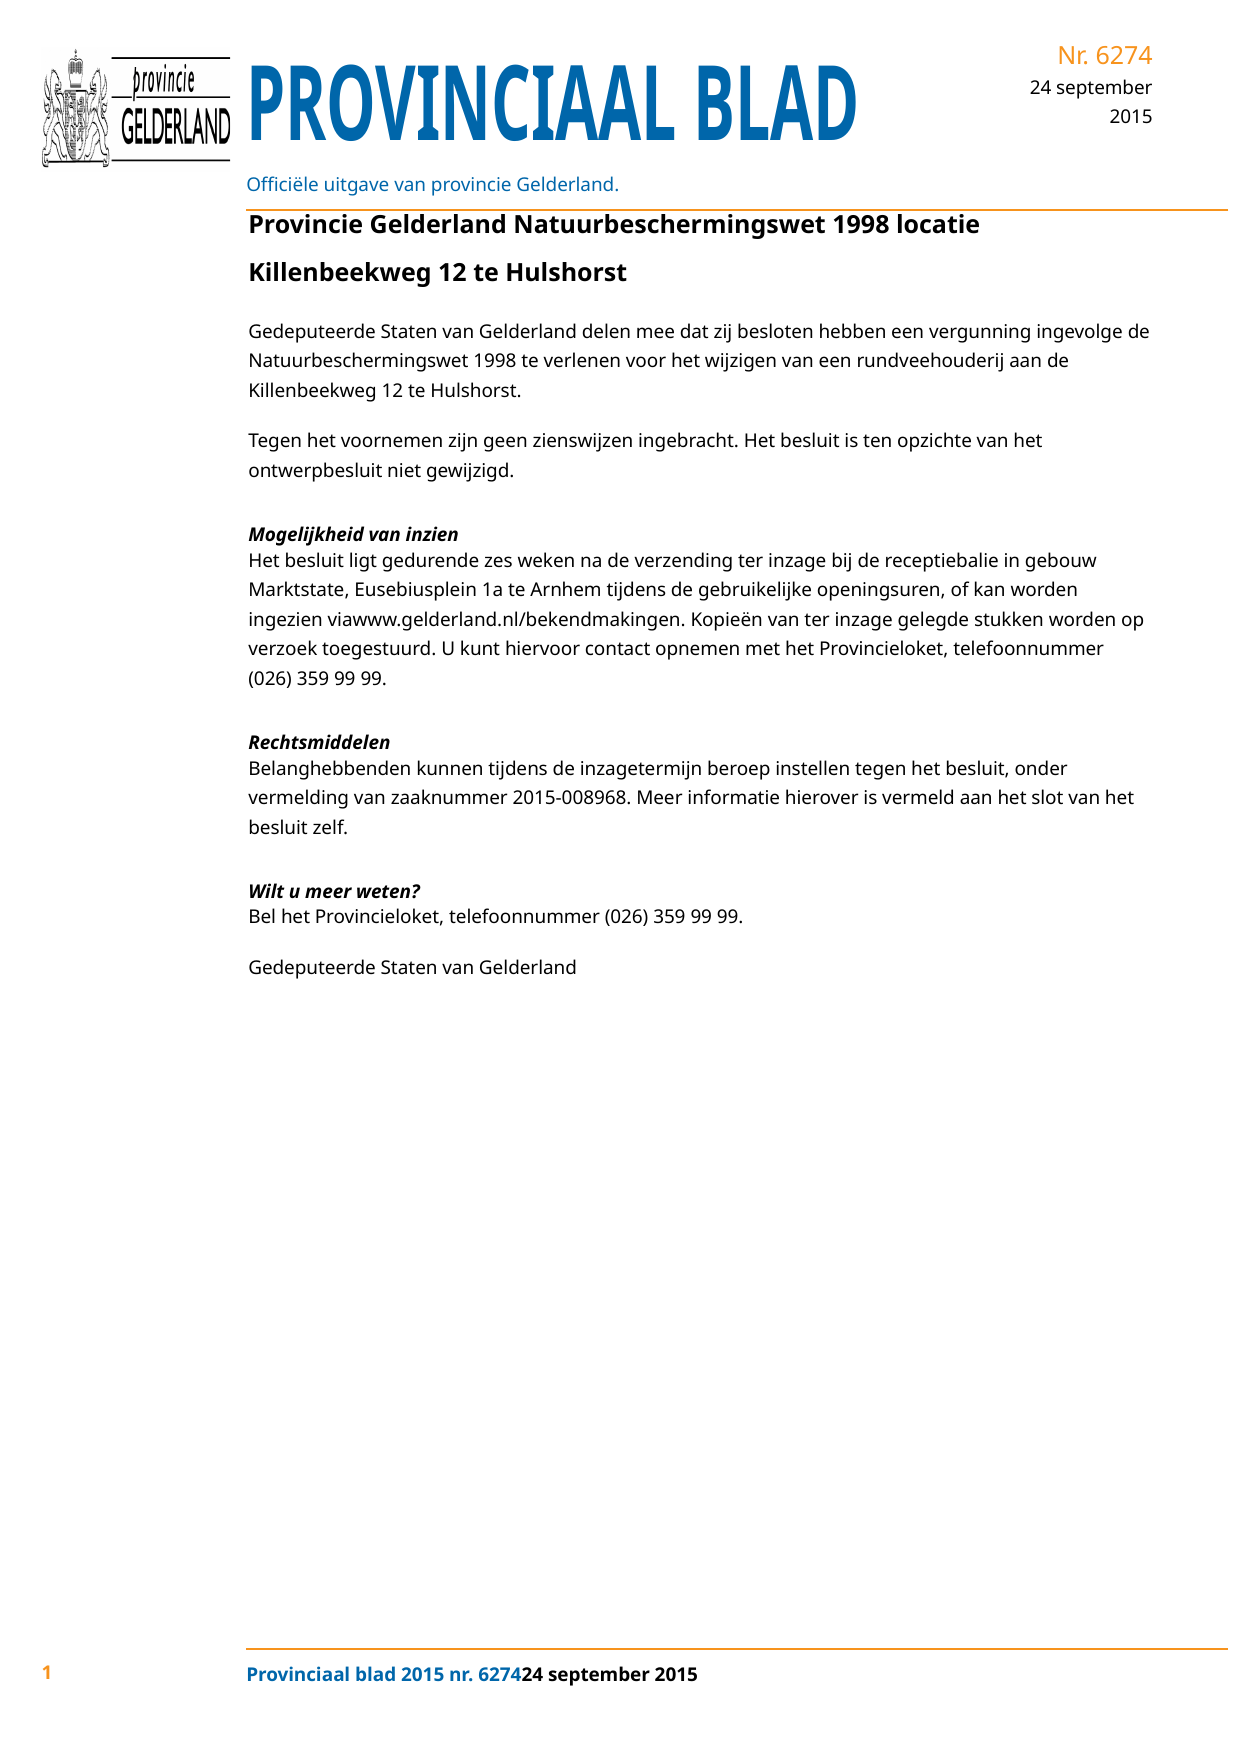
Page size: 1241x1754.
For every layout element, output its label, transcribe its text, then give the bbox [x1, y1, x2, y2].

text Gedeputeerde Staten van Gelderland delen mee dat zij besloten hebben een vergunning ingevolge de Natuurbeschermingswet 1998 te verlenen voor het wijzigen van een rundveehouderij aan de Killenbeekweg 12 te Hulshorst. [248, 318, 1152, 403]
text Het besluit ligt gedurende zes weken na de verzending ter inzage bij de receptiebalie in gebouw Marktstate, Eusebiusplein 1a te Arnhem tijdens de gebruikelijke openingsuren, of kan worden ingezien viawww.gelderland.nl/bekendmakingen. Kopieën van ter inzage gelegde stukken worden op verzoek toegestuurd. U kunt hiervoor contact opnemen met het Provincieloket, telefoonnummer (026) 359 99 99. [248, 547, 1152, 691]
text Gedeputeerde Staten van Gelderland [248, 954, 1152, 980]
text Rechtsmiddelen [248, 729, 1152, 755]
text Tegen het voornemen zijn geen zienswijzen ingebracht. Het besluit is ten opzichte van het ontwerpbesluit niet gewijzigd. [248, 427, 1152, 483]
text Wilt u meer weten? [248, 878, 1152, 904]
picture [41, 47, 231, 172]
text Provincie Gelderland Natuurbeschermingswet 1998 locatie Killenbeekweg 12 te Hulshorst [248, 211, 1152, 288]
text Mogelijkheid van inzien [248, 521, 1152, 547]
text Bel het Provincieloket, telefoonnummer (026) 359 99 99. [248, 904, 1152, 929]
text Belanghebbenden kunnen tijdens de inzagetermijn beroep instellen tegen het besluit, onder vermelding van zaaknummer 2015-008968. Meer informatie hierover is vermeld aan het slot van het besluit zelf. [248, 755, 1152, 840]
